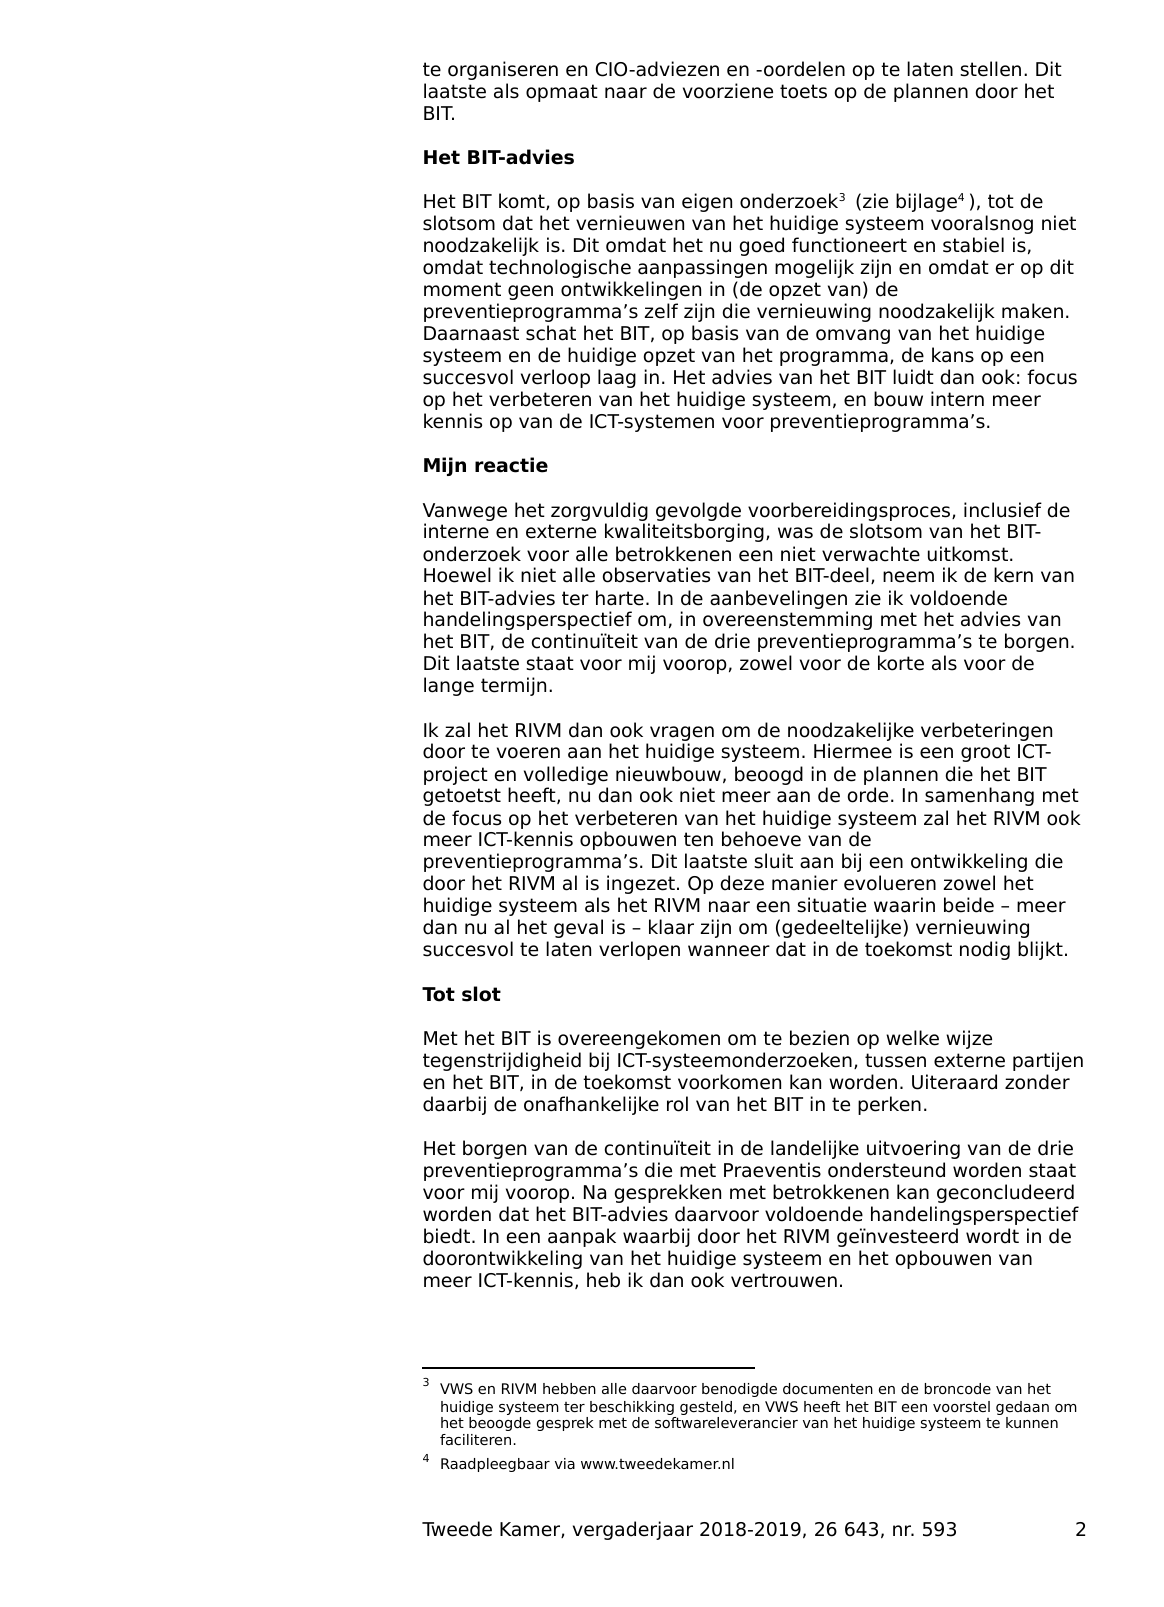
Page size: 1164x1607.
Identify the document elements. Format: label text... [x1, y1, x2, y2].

subtitle Tot slot [422, 983, 1087, 1005]
subtitle Het BIT-advies [422, 147, 1087, 169]
text Raadpleegbaar via www.tweedekamer.nl [422, 1452, 1087, 1474]
text Ik zal het RIVM dan ook vragen om de noodzakelijke verbeteringen door te voeren aan het huidige systeem. Hiermee is een groot ICT-project en volledige nieuwbouw, beoogd in de plannen die het BIT getoetst heeft, nu dan ook niet meer aan de orde. In samenhang met de focus op het verbeteren van het huidige systeem zal het RIVM ook meer ICT-kennis opbouwen ten behoeve van de preventieprogramma’s. Dit laatste sluit aan bij een ontwikkeling die door het RIVM al is ingezet. Op deze manier evolueren zowel het huidige systeem als het RIVM naar een situatie waarin beide – meer dan nu al het geval is – klaar zijn om (gedeeltelijke) vernieuwing succesvol te laten verlopen wanneer dat in de toekomst nodig blijkt. [422, 719, 1087, 961]
text Het BIT komt, op basis van eigen onderzoek (zie bijlage), tot de slotsom dat het vernieuwen van het huidige systeem vooralsnog niet noodzakelijk is. Dit omdat het nu goed functioneert en stabiel is, omdat technologische aanpassingen mogelijk zijn en omdat er op dit moment geen ontwikkelingen in (de opzet van) de preventieprogramma’s zelf zijn die vernieuwing noodzakelijk maken. Daarnaast schat het BIT, op basis van de omvang van het huidige systeem en de huidige opzet van het programma, de kans op een succesvol verloop laag in. Het advies van het BIT luidt dan ook: focus op het verbeteren van het huidige systeem, en bouw intern meer kennis op van de ICT-systemen voor preventieprogramma’s. [422, 191, 1087, 433]
subtitle Mijn reactie [422, 455, 1087, 477]
text Vanwege het zorgvuldig gevolgde voorbereidingsproces, inclusief de interne en externe kwaliteitsborging, was de slotsom van het BIT-onderzoek voor alle betrokkenen een niet verwachte uitkomst. Hoewel ik niet alle observaties van het BIT-deel, neem ik de kern van het BIT-advies ter harte. In de aanbevelingen zie ik voldoende handelingsperspectief om, in overeenstemming met het advies van het BIT, de continuïteit van de drie preventieprogramma’s te borgen. Dit laatste staat voor mij voorop, zowel voor de korte als voor de lange termijn. [422, 499, 1087, 697]
text VWS en RIVM hebben alle daarvoor benodigde documenten en de broncode van het huidige systeem ter beschikking gesteld, en VWS heeft het BIT een voorstel gedaan om het beoogde gesprek met de softwareleverancier van het huidige systeem te kunnen faciliteren. [422, 1377, 1087, 1449]
text te organiseren en CIO-adviezen en -oordelen op te laten stellen. Dit laatste als opmaat naar de voorziene toets op de plannen door het BIT. [422, 59, 1087, 125]
text Het borgen van de continuïteit in de landelijke uitvoering van de drie preventieprogramma’s die met Praeventis ondersteund worden staat voor mij voorop. Na gesprekken met betrokkenen kan geconcludeerd worden dat het BIT-advies daarvoor voldoende handelingsperspectief biedt. In een aanpak waarbij door het RIVM geïnvesteerd wordt in de doorontwikkeling van het huidige systeem en het opbouwen van meer ICT-kennis, heb ik dan ook vertrouwen. [422, 1138, 1087, 1292]
text Met het BIT is overeengekomen om te bezien op welke wijze tegenstrijdigheid bij ICT-systeemonderzoeken, tussen externe partijen en het BIT, in de toekomst voorkomen kan worden. Uiteraard zonder daarbij de onafhankelijke rol van het BIT in te perken. [422, 1028, 1087, 1116]
